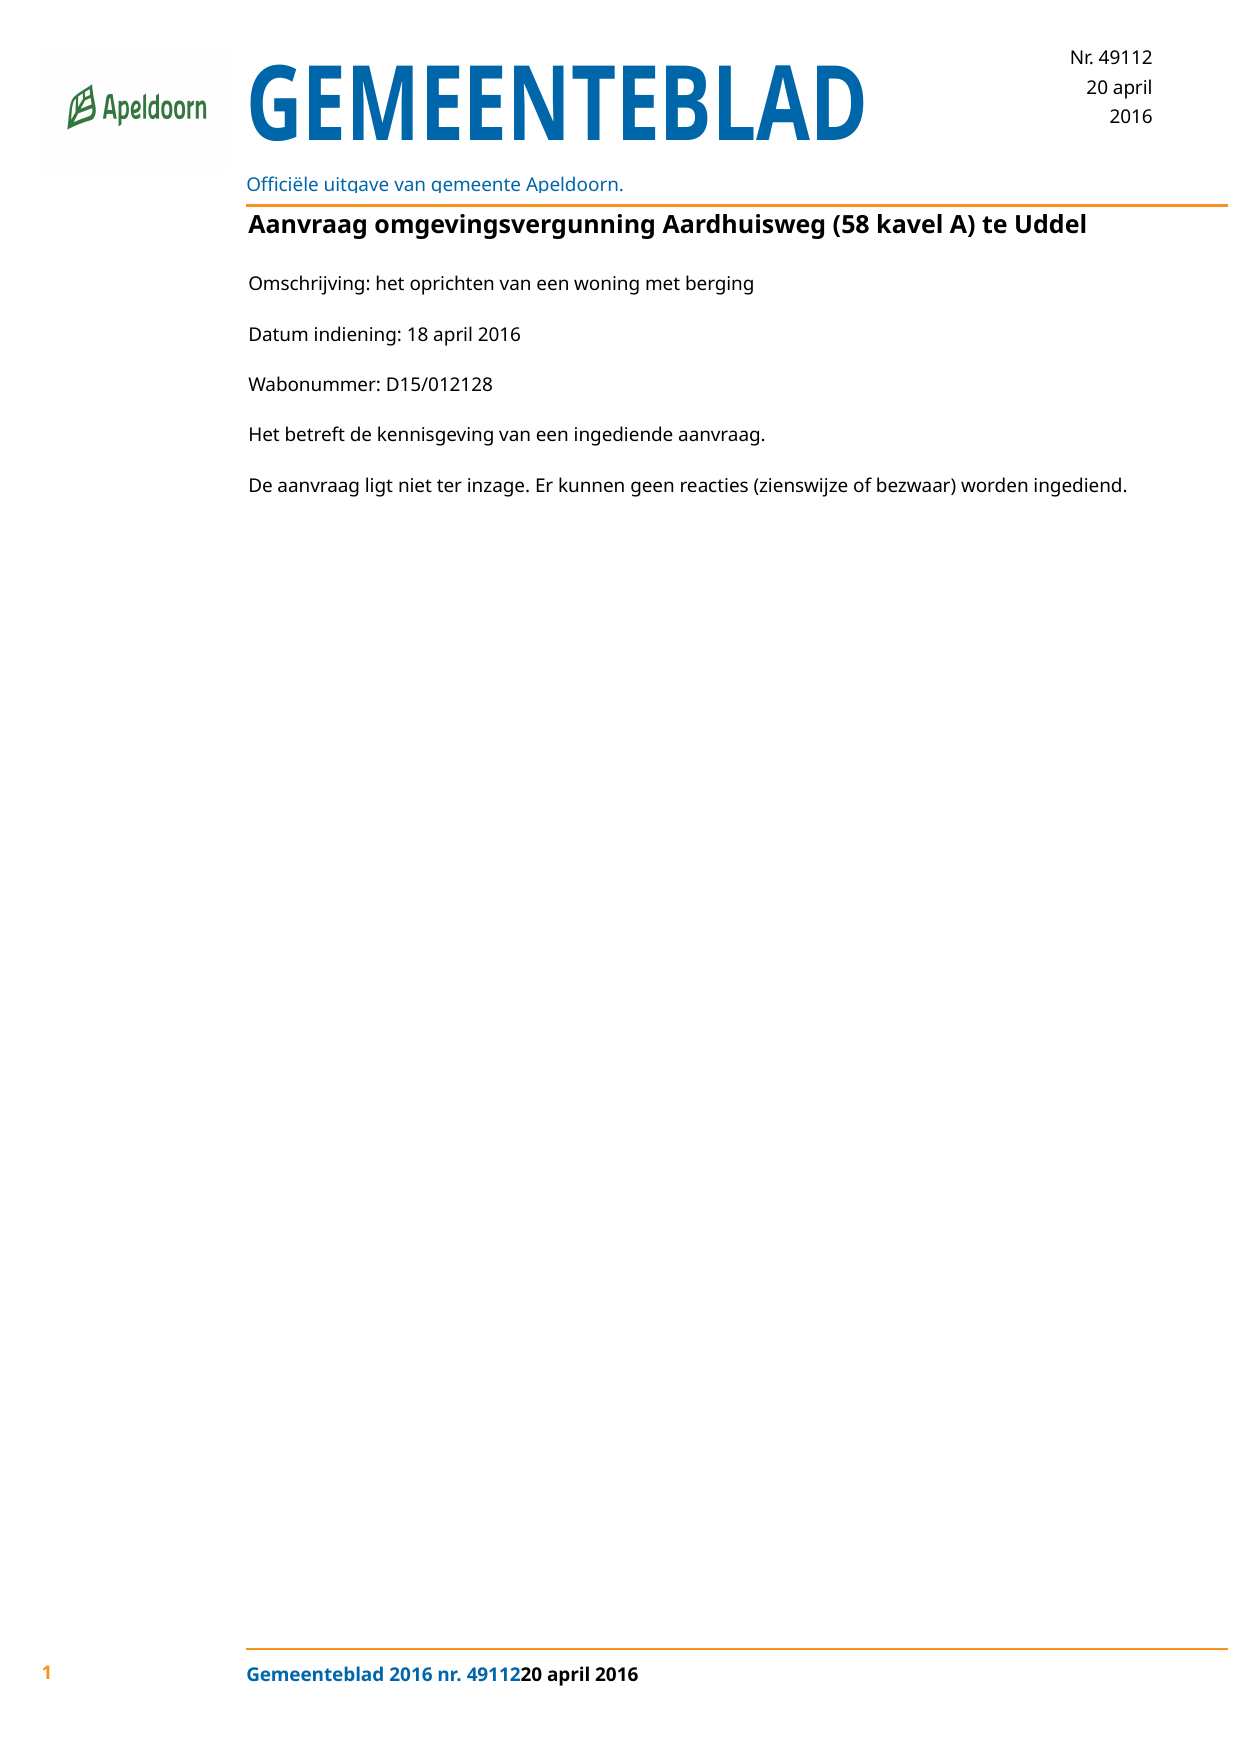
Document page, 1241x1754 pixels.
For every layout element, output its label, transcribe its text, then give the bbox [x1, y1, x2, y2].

text Wabonummer: D15/012128 [248, 371, 1152, 397]
picture [41, 47, 231, 172]
text Omschrijving: het oprichten van een woning met berging [248, 270, 1152, 296]
text Het betreft de kennisgeving van een ingediende aanvraag. [248, 422, 1152, 447]
text Aanvraag omgevingsvergunning Aardhuisweg (58 kavel A) te Uddel [248, 207, 1152, 241]
text De aanvraag ligt niet ter inzage. Er kunnen geen reacties (zienswijze of bezwaar) worden ingediend. [248, 472, 1152, 498]
text Datum indiening: 18 april 2016 [248, 321, 1152, 346]
